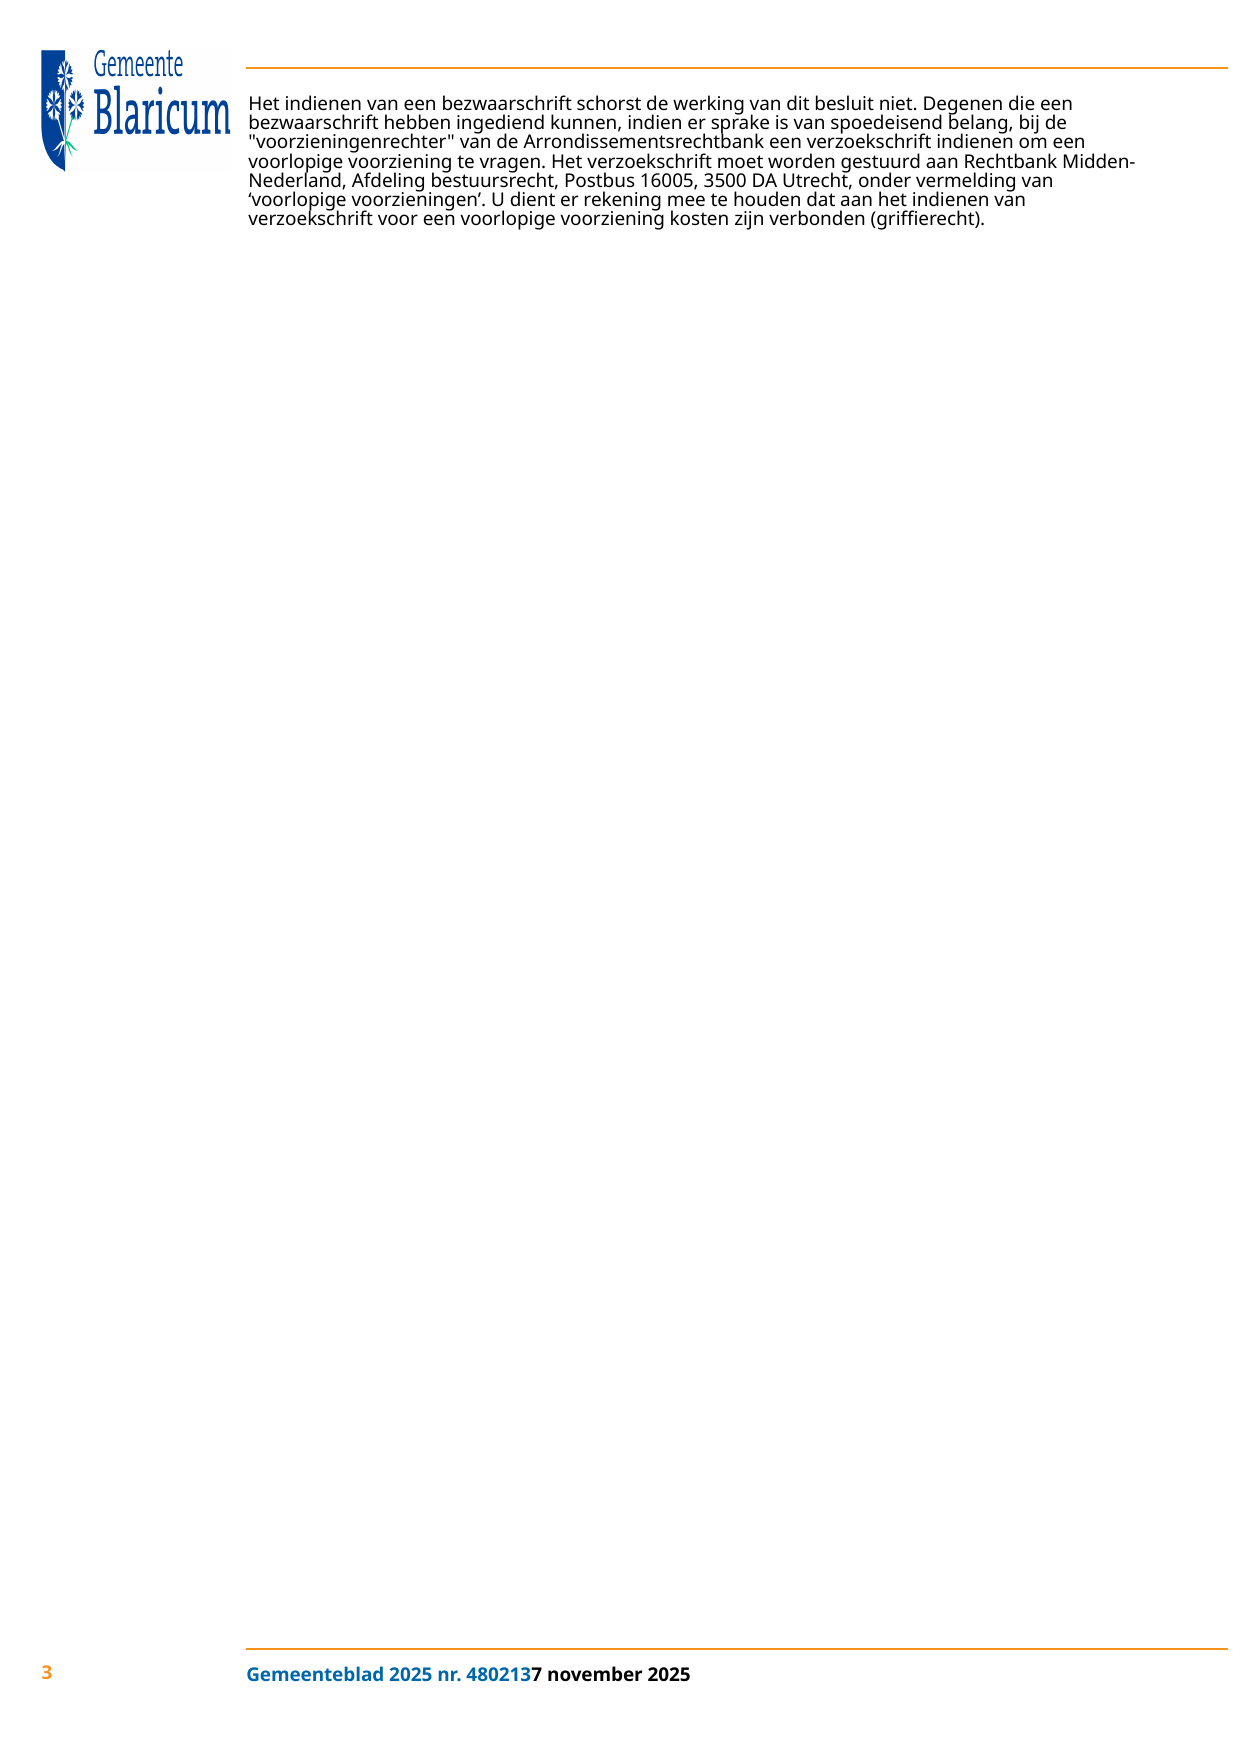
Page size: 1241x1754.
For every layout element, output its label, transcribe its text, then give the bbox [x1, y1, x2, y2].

picture [41, 47, 231, 172]
text Het indienen van een bezwaarschrift schorst de werking van dit besluit niet. Degenen die een bezwaarschrift hebben ingediend kunnen, indien er sprake is van spoedeisend belang, bij de "voorzieningenrechter" van de Arrondissementsrechtbank een verzoekschrift indienen om een voorlopige voorziening te vragen. Het verzoekschrift moet worden gestuurd aan Rechtbank Midden-Nederland, Afdeling bestuursrecht, Postbus 16005, 3500 DA Utrecht, onder vermelding van ‘voorlopige voorzieningen’. U dient er rekening mee te houden dat aan het indienen van verzoekschrift voor een voorlopige voorziening kosten zijn verbonden (griffierecht). [248, 95, 1152, 230]
